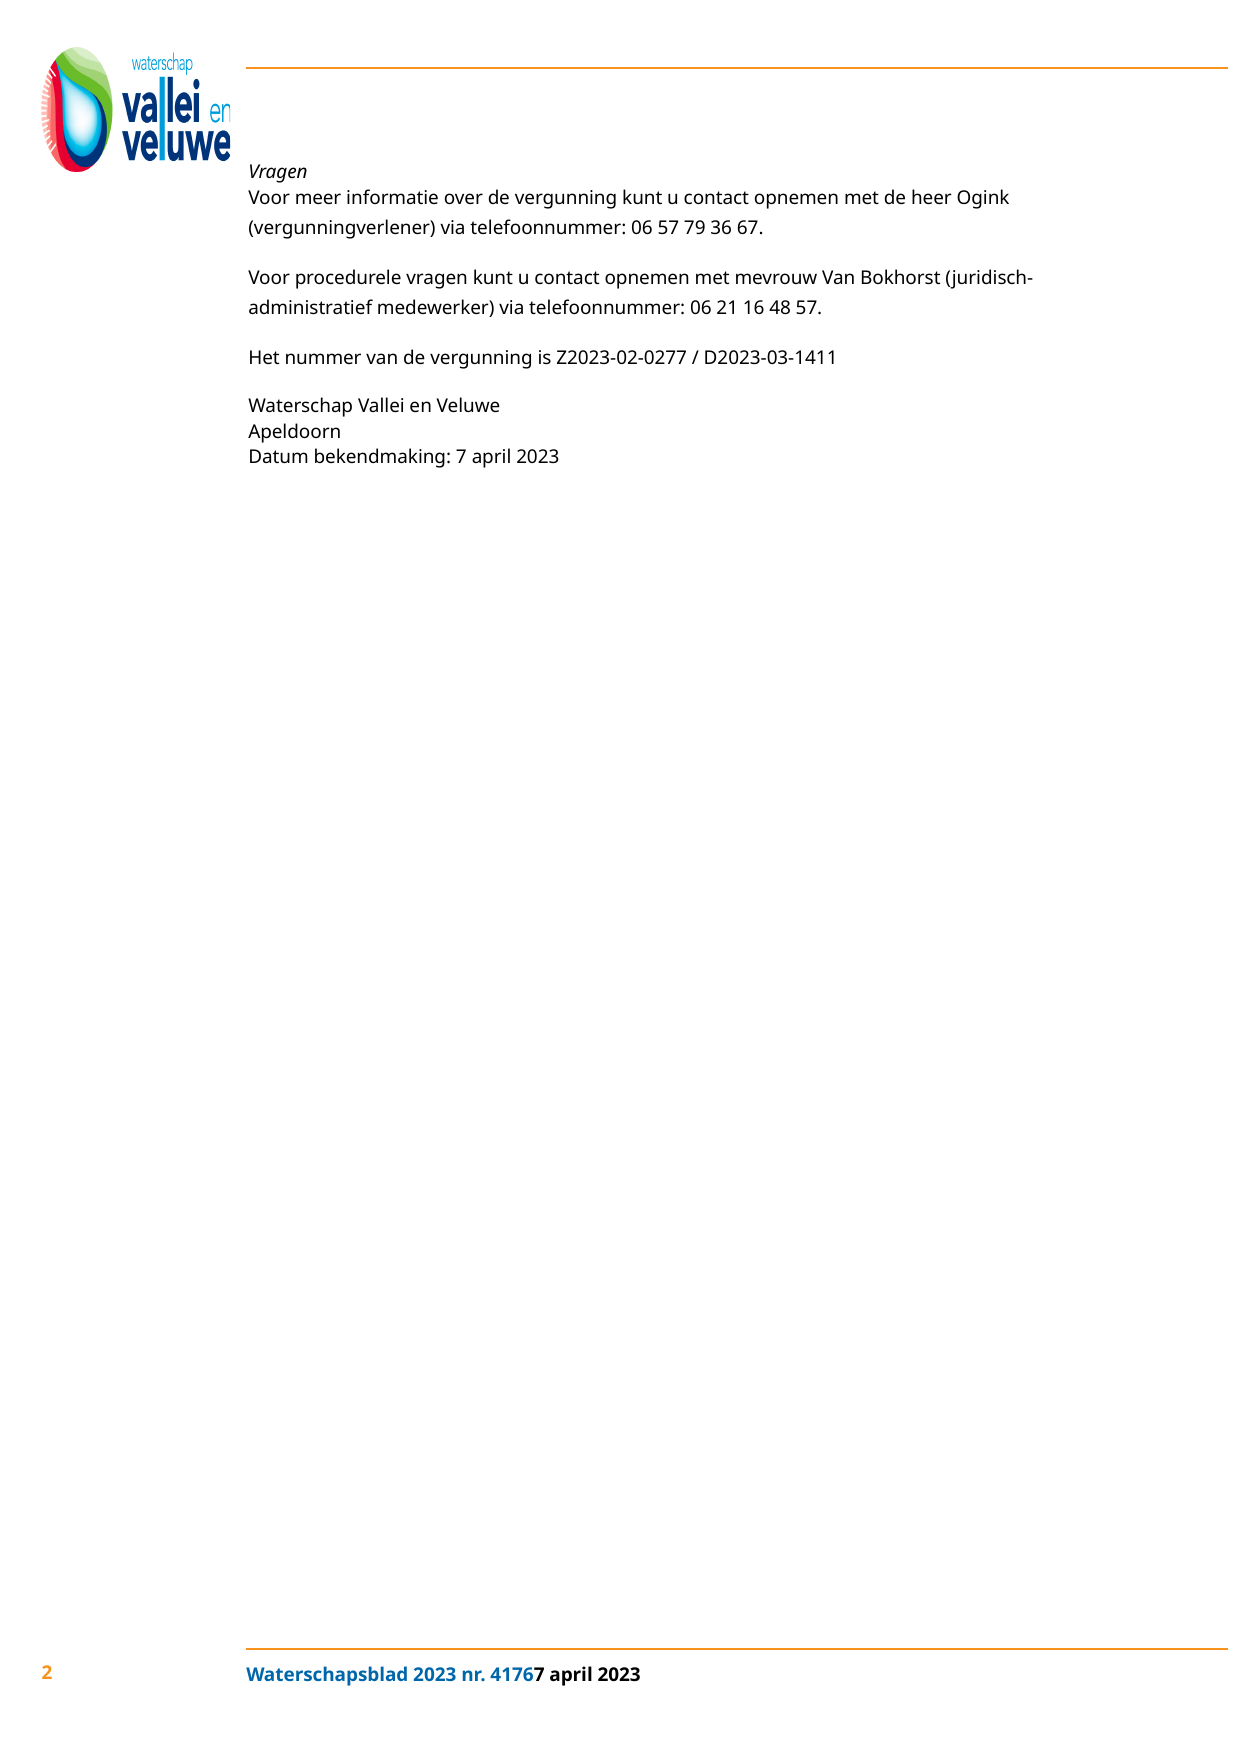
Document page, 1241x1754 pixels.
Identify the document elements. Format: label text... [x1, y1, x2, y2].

text Datum bekendmaking: 7 april 2023 [248, 444, 1152, 469]
text Voor procedurele vragen kunt u contact opnemen met mevrouw Van Bokhorst (juridisch-administratief medewerker) via telefoonnummer: 06 21 16 48 57. [248, 264, 1152, 320]
text Het nummer van de vergunning is Z2023-02-0277 / D2023-03-1411 [248, 344, 1152, 370]
text Voor meer informatie over de vergunning kunt u contact opnemen met de heer Ogink (vergunningverlener) via telefoonnummer: 06 57 79 36 67. [248, 184, 1152, 240]
picture [41, 47, 231, 172]
text Vragen [248, 159, 1152, 184]
text Apeldoorn [248, 418, 1152, 444]
text Waterschap Vallei en Veluwe [248, 392, 1152, 418]
